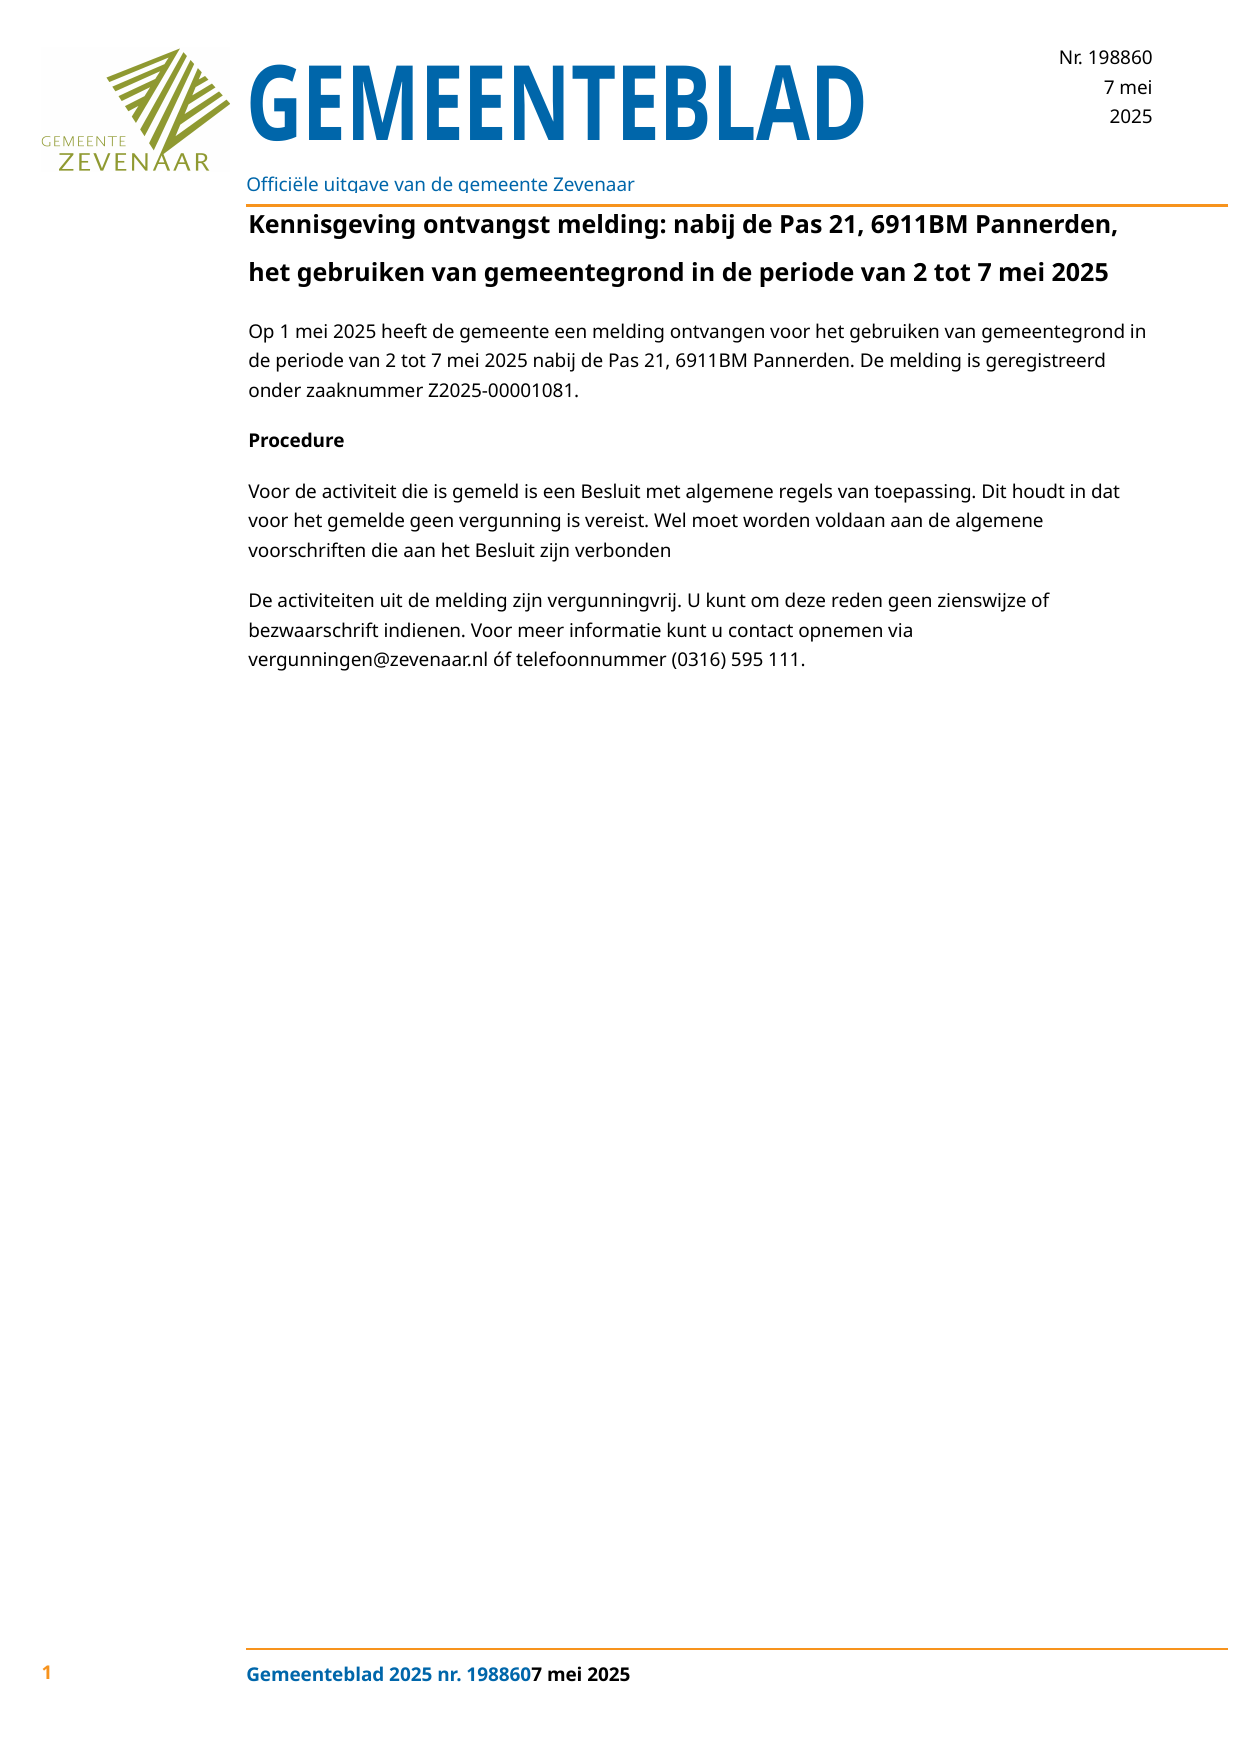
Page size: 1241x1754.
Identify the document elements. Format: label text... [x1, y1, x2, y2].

text Op 1 mei 2025 heeft de gemeente een melding ontvangen voor het gebruiken van gemeentegrond in de periode van 2 tot 7 mei 2025 nabij de Pas 21, 6911BM Pannerden. De melding is geregistreerd onder zaaknummer Z2025-00001081. [248, 318, 1152, 403]
text De activiteiten uit de melding zijn vergunningvrij. U kunt om deze reden geen zienswijze of bezwaarschrift indienen. Voor meer informatie kunt u contact opnemen via vergunningen@zevenaar.nl óf telefoonnummer (0316) 595 111. [248, 587, 1152, 672]
text Kennisgeving ontvangst melding: nabij de Pas 21, 6911BM Pannerden, het gebruiken van gemeentegrond in de periode van 2 tot 7 mei 2025 [248, 207, 1152, 288]
text Procedure [248, 427, 1152, 453]
text Voor de activiteit die is gemeld is een Besluit met algemene regels van toepassing. Dit houdt in dat voor het gemelde geen vergunning is vereist. Wel moet worden voldaan aan de algemene voorschriften die aan het Besluit zijn verbonden [248, 478, 1152, 563]
picture [41, 47, 231, 172]
